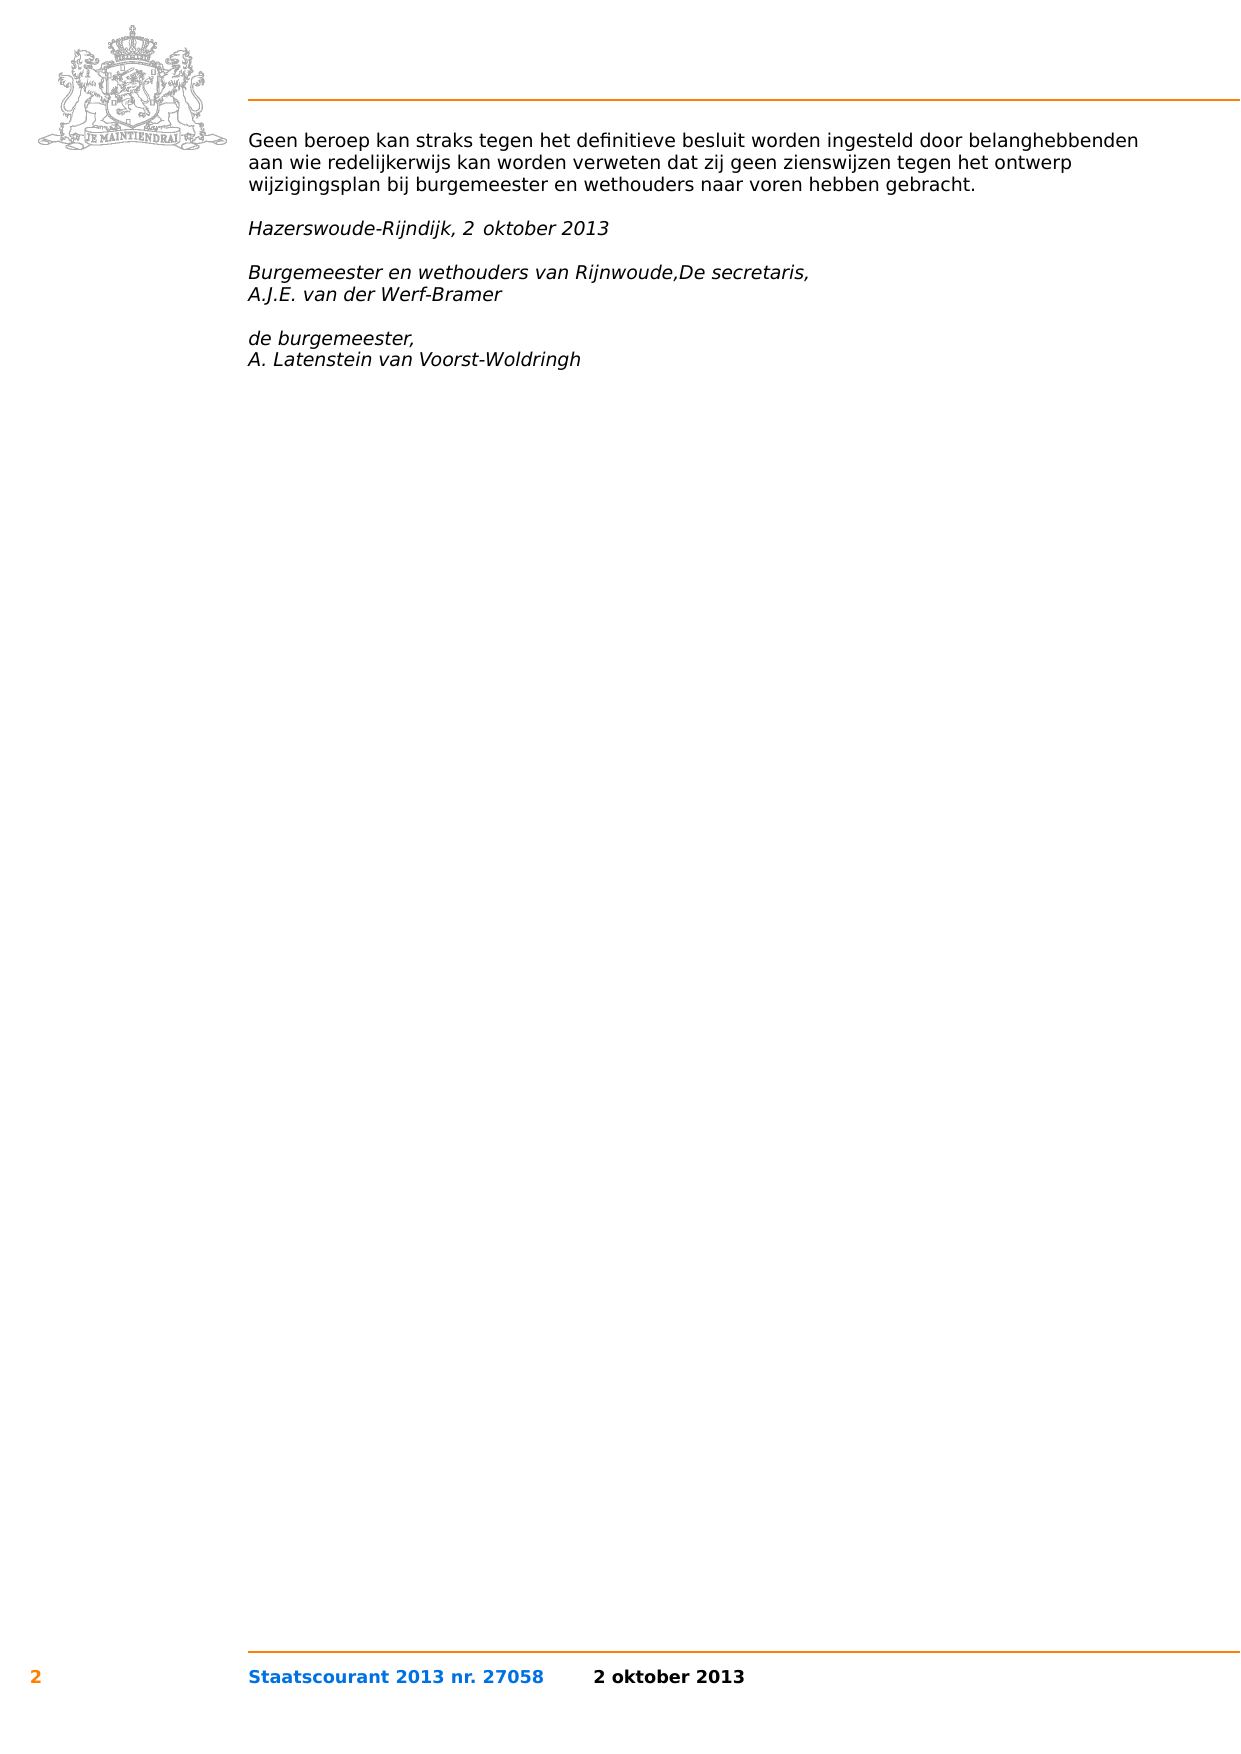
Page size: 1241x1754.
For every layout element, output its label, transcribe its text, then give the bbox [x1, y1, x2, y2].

text Hazerswoude-Rijndijk, 2 oktober 2013 [248, 218, 1163, 240]
text de burgemeester, A. Latenstein van Voorst-Woldringh [248, 327, 1163, 371]
picture [38, 25, 227, 150]
text Geen beroep kan straks tegen het definitieve besluit worden ingesteld door belanghebbenden aan wie redelijkerwijs kan worden verweten dat zij geen zienswijzen tegen het ontwerp wijzigingsplan bij burgemeester en wethouders naar voren hebben gebracht. [248, 130, 1163, 196]
text Burgemeester en wethouders van Rijnwoude,De secretaris, A.J.E. van der Werf-Bramer [248, 262, 1163, 306]
